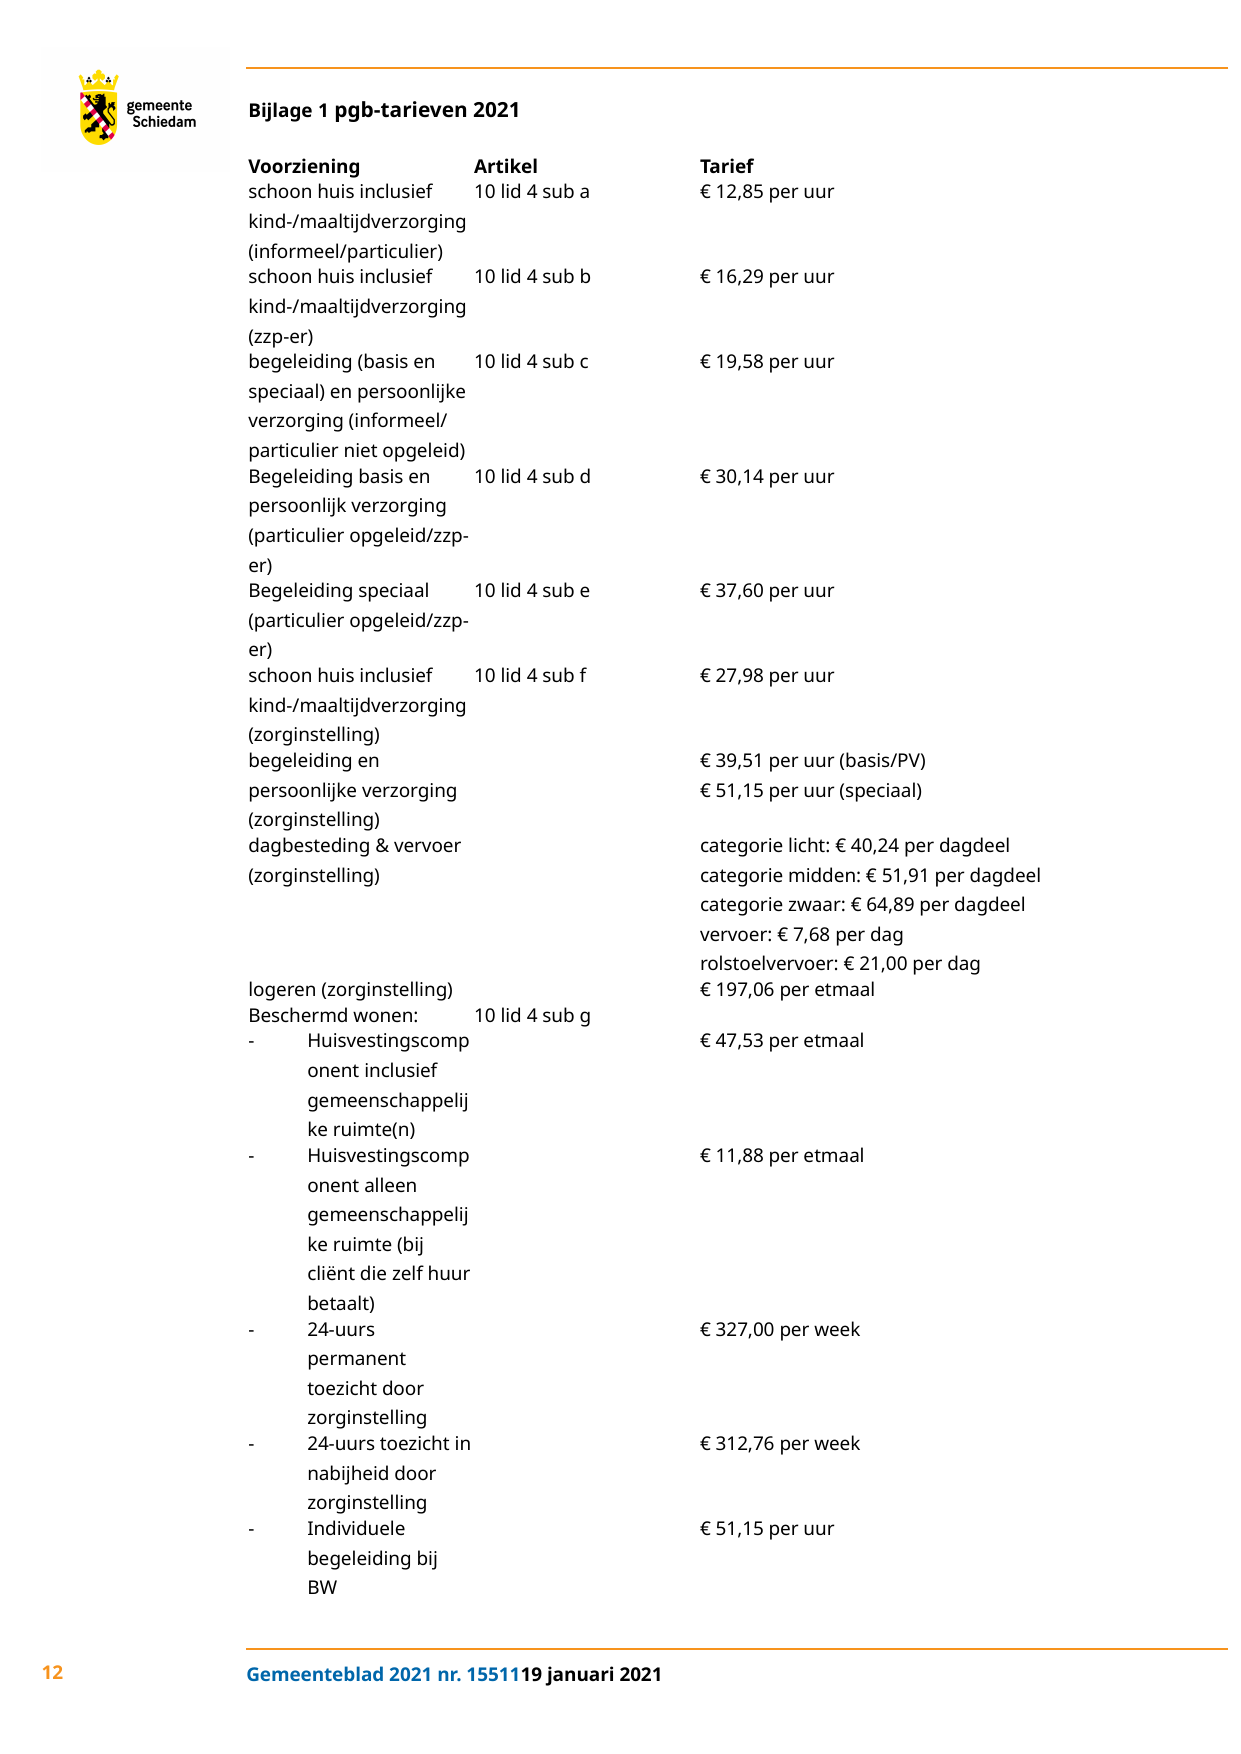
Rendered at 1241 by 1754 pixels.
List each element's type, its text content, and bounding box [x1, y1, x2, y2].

table_cell € 19,58 per uur [700, 349, 1152, 463]
table_cell Individuele begeleiding bij BW [248, 1515, 474, 1600]
table_cell dagbesteding & vervoer (zorginstelling) [248, 832, 474, 976]
table_cell € 39,51 per uur (basis/PV) € 51,15 per uur (speciaal) [700, 747, 1152, 832]
table_cell Begeleiding basis en persoonlijk verzorging (particulier opgeleid/zzp-er) [248, 463, 474, 577]
table_cell schoon huis inclusief kind-/maaltijdverzorging (zorginstelling) [248, 663, 474, 747]
table_cell 10 lid 4 sub g [474, 1002, 700, 1600]
table_cell schoon huis inclusief kind-/maaltijdverzorging (informeel/particulier) [248, 179, 474, 264]
table_cell 24-uurs permanent toezicht door zorginstelling [248, 1316, 474, 1430]
table_cell Begeleiding speciaal (particulier opgeleid/zzp-er) [248, 578, 474, 662]
table_cell Beschermd wonen: [248, 1002, 474, 1028]
table_cell begeleiding (basis en speciaal) en persoonlijke verzorging (informeel/ particulier niet opgeleid) [248, 349, 474, 463]
picture [41, 47, 231, 172]
table_cell Huisvestingscomponent inclusief gemeenschappelijke ruimte(n) [248, 1028, 474, 1142]
table_cell € 37,60 per uur [700, 578, 1152, 662]
table_cell [700, 1002, 1152, 1028]
table_cell categorie licht: € 40,24 per dagdeel categorie midden: € 51,91 per dagdeel categorie zwaar: € 64,89 per dagdeel vervoer: € 7,68 per dag rolstoelvervoer: € 21,00 per dag [700, 832, 1152, 976]
table_cell 10 lid 4 sub f [474, 663, 700, 1002]
table_cell 10 lid 4 sub d [474, 463, 700, 577]
table_cell 24-uurs toezicht in nabijheid door zorginstelling [248, 1430, 474, 1515]
table_cell Huisvestingscomponent alleen gemeenschappelijke ruimte (bij cliënt die zelf huur betaalt) [248, 1142, 474, 1316]
table_header Voorziening [248, 153, 474, 179]
table_cell 10 lid 4 sub e [474, 578, 700, 662]
text Bijlage 1 pgb-tarieven 2021 [248, 95, 1152, 123]
table_cell logeren (zorginstelling) [248, 976, 474, 1002]
table_cell € 312,76 per week [700, 1430, 1152, 1515]
table_cell 10 lid 4 sub b [474, 264, 700, 348]
table_cell € 11,88 per etmaal [700, 1142, 1152, 1316]
table_cell begeleiding en persoonlijke verzorging (zorginstelling) [248, 747, 474, 832]
table_header Tarief [700, 153, 1152, 179]
table_cell 10 lid 4 sub a [474, 179, 700, 264]
table_cell € 327,00 per week [700, 1316, 1152, 1430]
table_cell € 27,98 per uur [700, 663, 1152, 747]
table_cell € 197,06 per etmaal [700, 976, 1152, 1002]
table_cell € 30,14 per uur [700, 463, 1152, 577]
table_cell 10 lid 4 sub c [474, 349, 700, 463]
table_cell € 51,15 per uur [700, 1515, 1152, 1600]
table_cell schoon huis inclusief kind-/maaltijdverzorging (zzp-er) [248, 264, 474, 348]
table_cell € 47,53 per etmaal [700, 1028, 1152, 1142]
table_header Artikel [474, 153, 700, 179]
table_cell € 12,85 per uur [700, 179, 1152, 264]
table_cell € 16,29 per uur [700, 264, 1152, 348]
